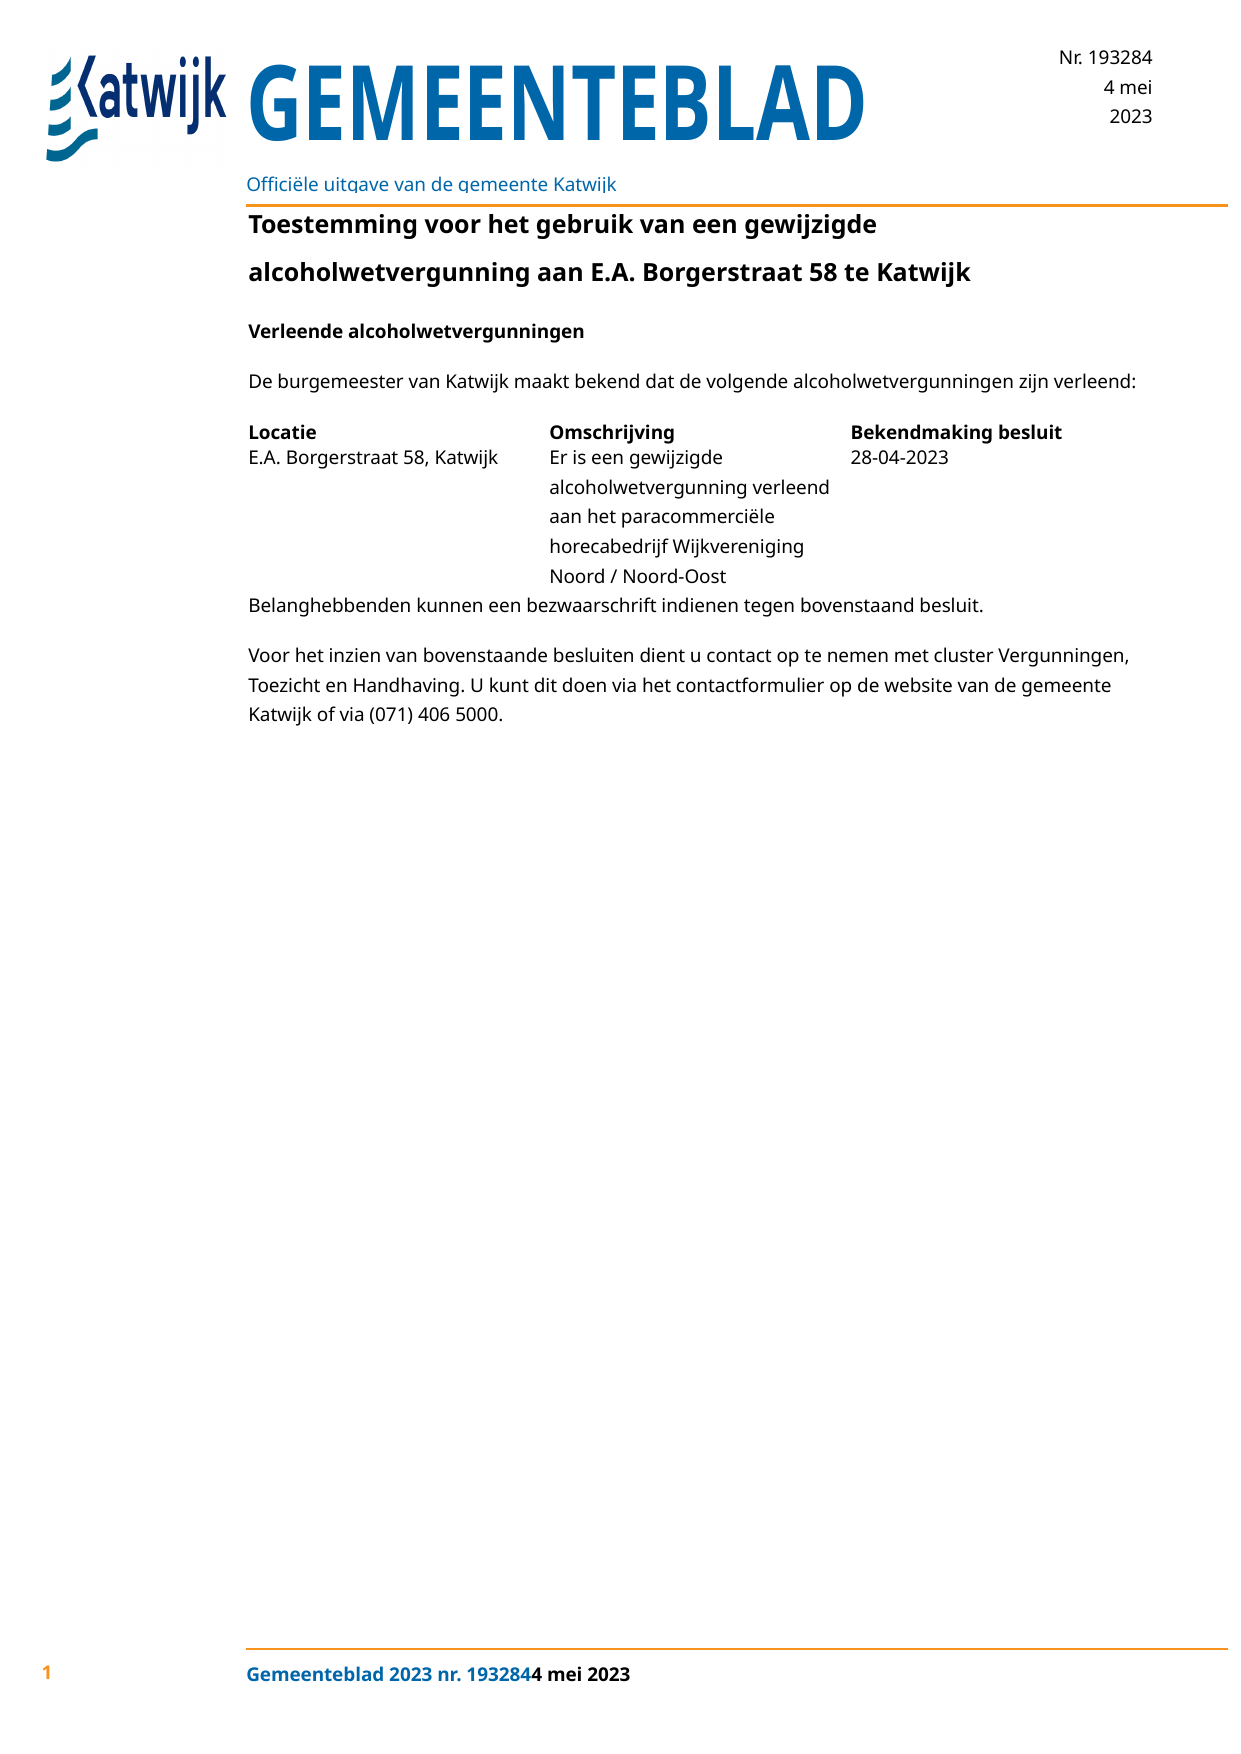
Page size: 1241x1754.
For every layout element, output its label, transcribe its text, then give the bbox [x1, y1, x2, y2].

picture [41, 47, 231, 172]
table_cell 28-04-2023 [850, 445, 1152, 589]
text Belanghebbenden kunnen een bezwaarschrift indienen tegen bovenstaand besluit. [248, 592, 1152, 618]
table_header Locatie [248, 419, 549, 444]
text De burgemeester van Katwijk maakt bekend dat de volgende alcoholwetvergunningen zijn verleend: [248, 368, 1152, 394]
table_cell Er is een gewijzigde alcoholwetvergunning verleend aan het paracommerciële horecabedrijf Wijkvereniging Noord / Noord-Oost [549, 445, 850, 589]
table_header Bekendmaking besluit [850, 419, 1152, 444]
text Voor het inzien van bovenstaande besluiten dient u contact op te nemen met cluster Vergunningen, Toezicht en Handhaving. U kunt dit doen via het contactformulier op de website van de gemeente Katwijk of via (071) 406 5000. [248, 642, 1152, 727]
table_cell E.A. Borgerstraat 58, Katwijk [248, 445, 549, 589]
table_header Omschrijving [549, 419, 850, 444]
text Verleende alcoholwetvergunningen [248, 318, 1152, 344]
text Toestemming voor het gebruik van een gewijzigde alcoholwetvergunning aan E.A. Borgerstraat 58 te Katwijk [248, 207, 1152, 288]
